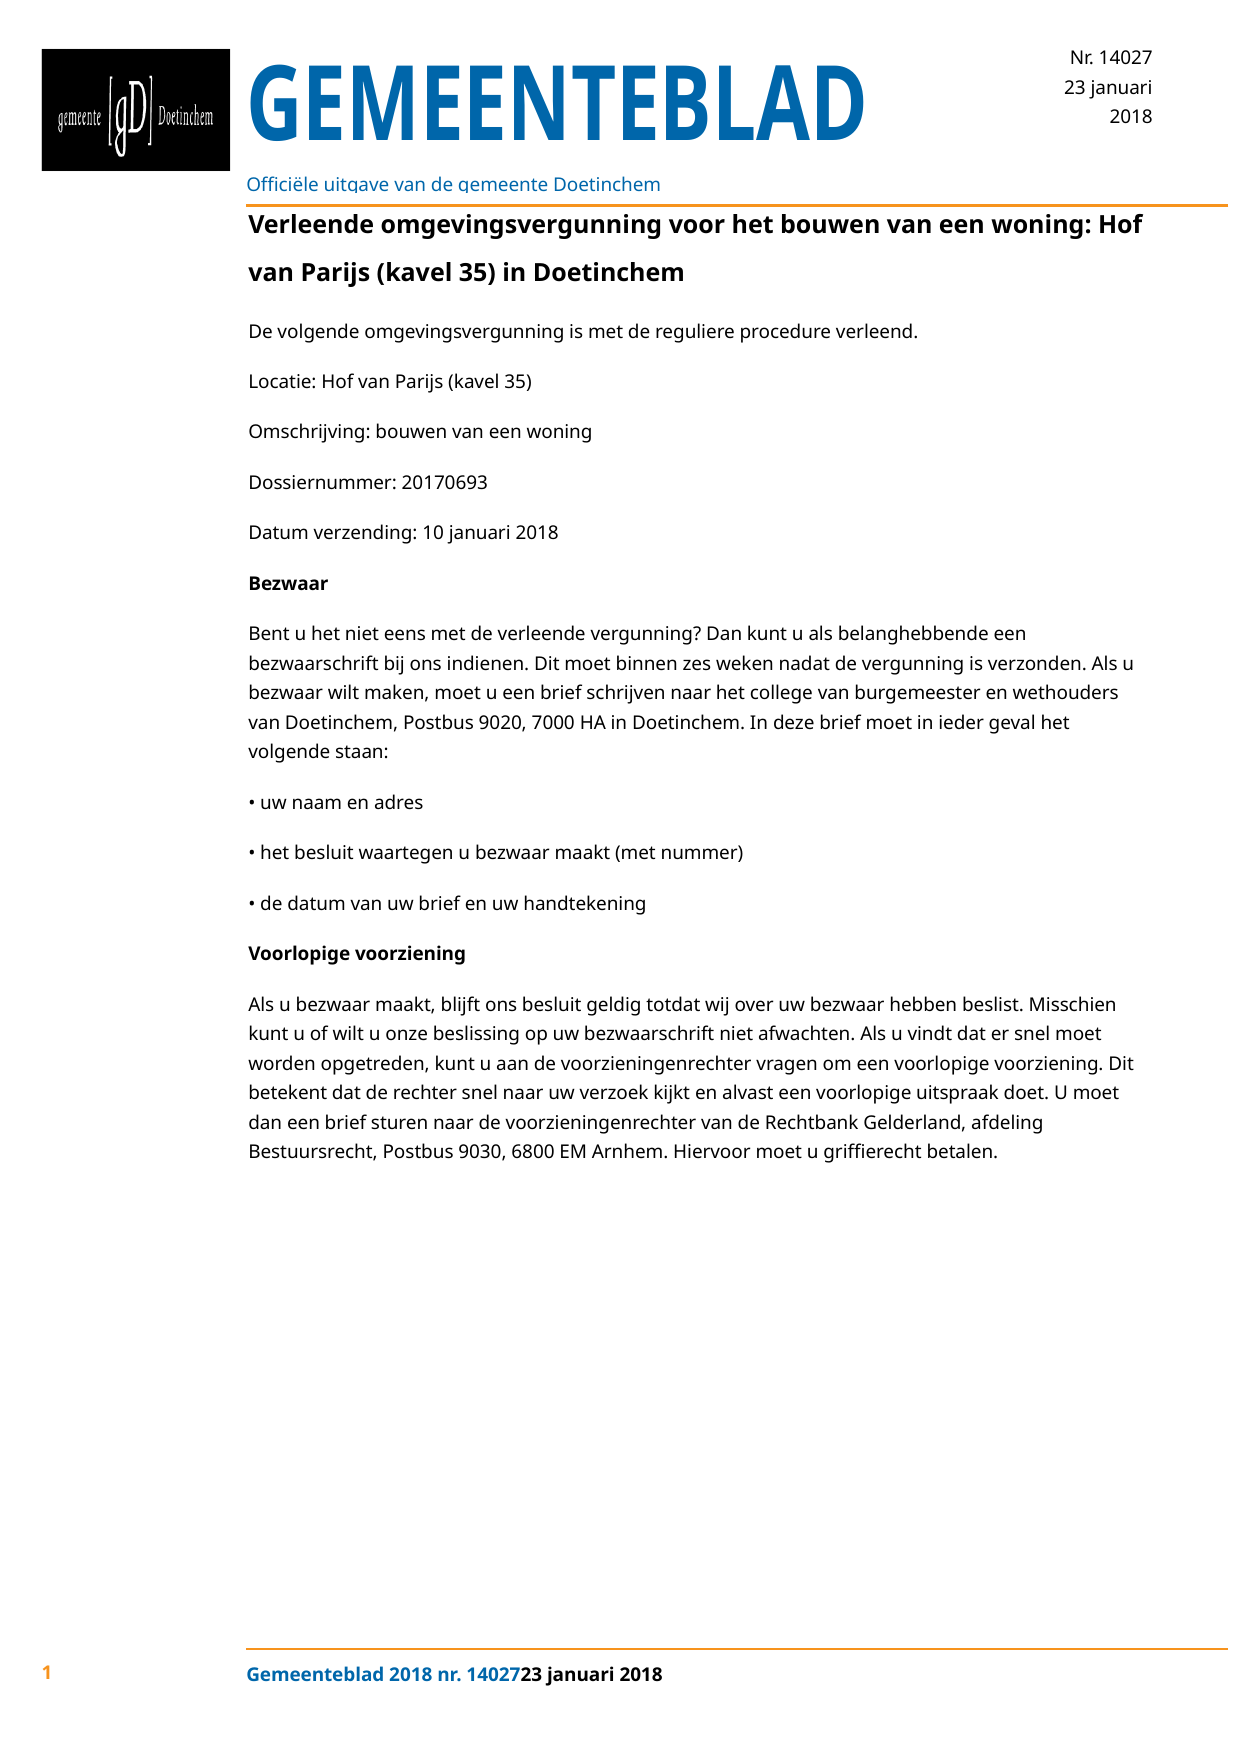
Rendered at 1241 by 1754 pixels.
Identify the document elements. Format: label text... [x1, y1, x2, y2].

text Datum verzending: 10 januari 2018 [248, 519, 1152, 545]
text Verleende omgevingsvergunning voor het bouwen van een woning: Hof van Parijs (kavel 35) in Doetinchem [248, 207, 1152, 288]
picture [41, 47, 231, 172]
text • het besluit waartegen u bezwaar maakt (met nummer) [248, 839, 1152, 865]
text Omschrijving: bouwen van een woning [248, 419, 1152, 444]
text Voorlopige voorziening [248, 940, 1152, 966]
text • uw naam en adres [248, 789, 1152, 815]
text Dossiernummer: 20170693 [248, 469, 1152, 495]
text Als u bezwaar maakt, blijft ons besluit geldig totdat wij over uw bezwaar hebben beslist. Misschien kunt u of wilt u onze beslissing op uw bezwaarschrift niet afwachten. Als u vindt dat er snel moet worden opgetreden, kunt u aan de voorzieningenrechter vragen om een voorlopige voorziening. Dit betekent dat de rechter snel naar uw verzoek kijkt en alvast een voorlopige uitspraak doet. U moet dan een brief sturen naar de voorzieningenrechter van de Rechtbank Gelderland, afdeling Bestuursrecht, Postbus 9030, 6800 EM Arnhem. Hiervoor moet u griffierecht betalen. [248, 991, 1152, 1164]
text Locatie: Hof van Parijs (kavel 35) [248, 368, 1152, 394]
text Bezwaar [248, 570, 1152, 596]
text De volgende omgevingsvergunning is met de reguliere procedure verleend. [248, 318, 1152, 344]
text • de datum van uw brief en uw handtekening [248, 890, 1152, 916]
text Bent u het niet eens met de verleende vergunning? Dan kunt u als belanghebbende een bezwaarschrift bij ons indienen. Dit moet binnen zes weken nadat de vergunning is verzonden. Als u bezwaar wilt maken, moet u een brief schrijven naar het college van burgemeester en wethouders van Doetinchem, Postbus 9020, 7000 HA in Doetinchem. In deze brief moet in ieder geval het volgende staan: [248, 620, 1152, 764]
